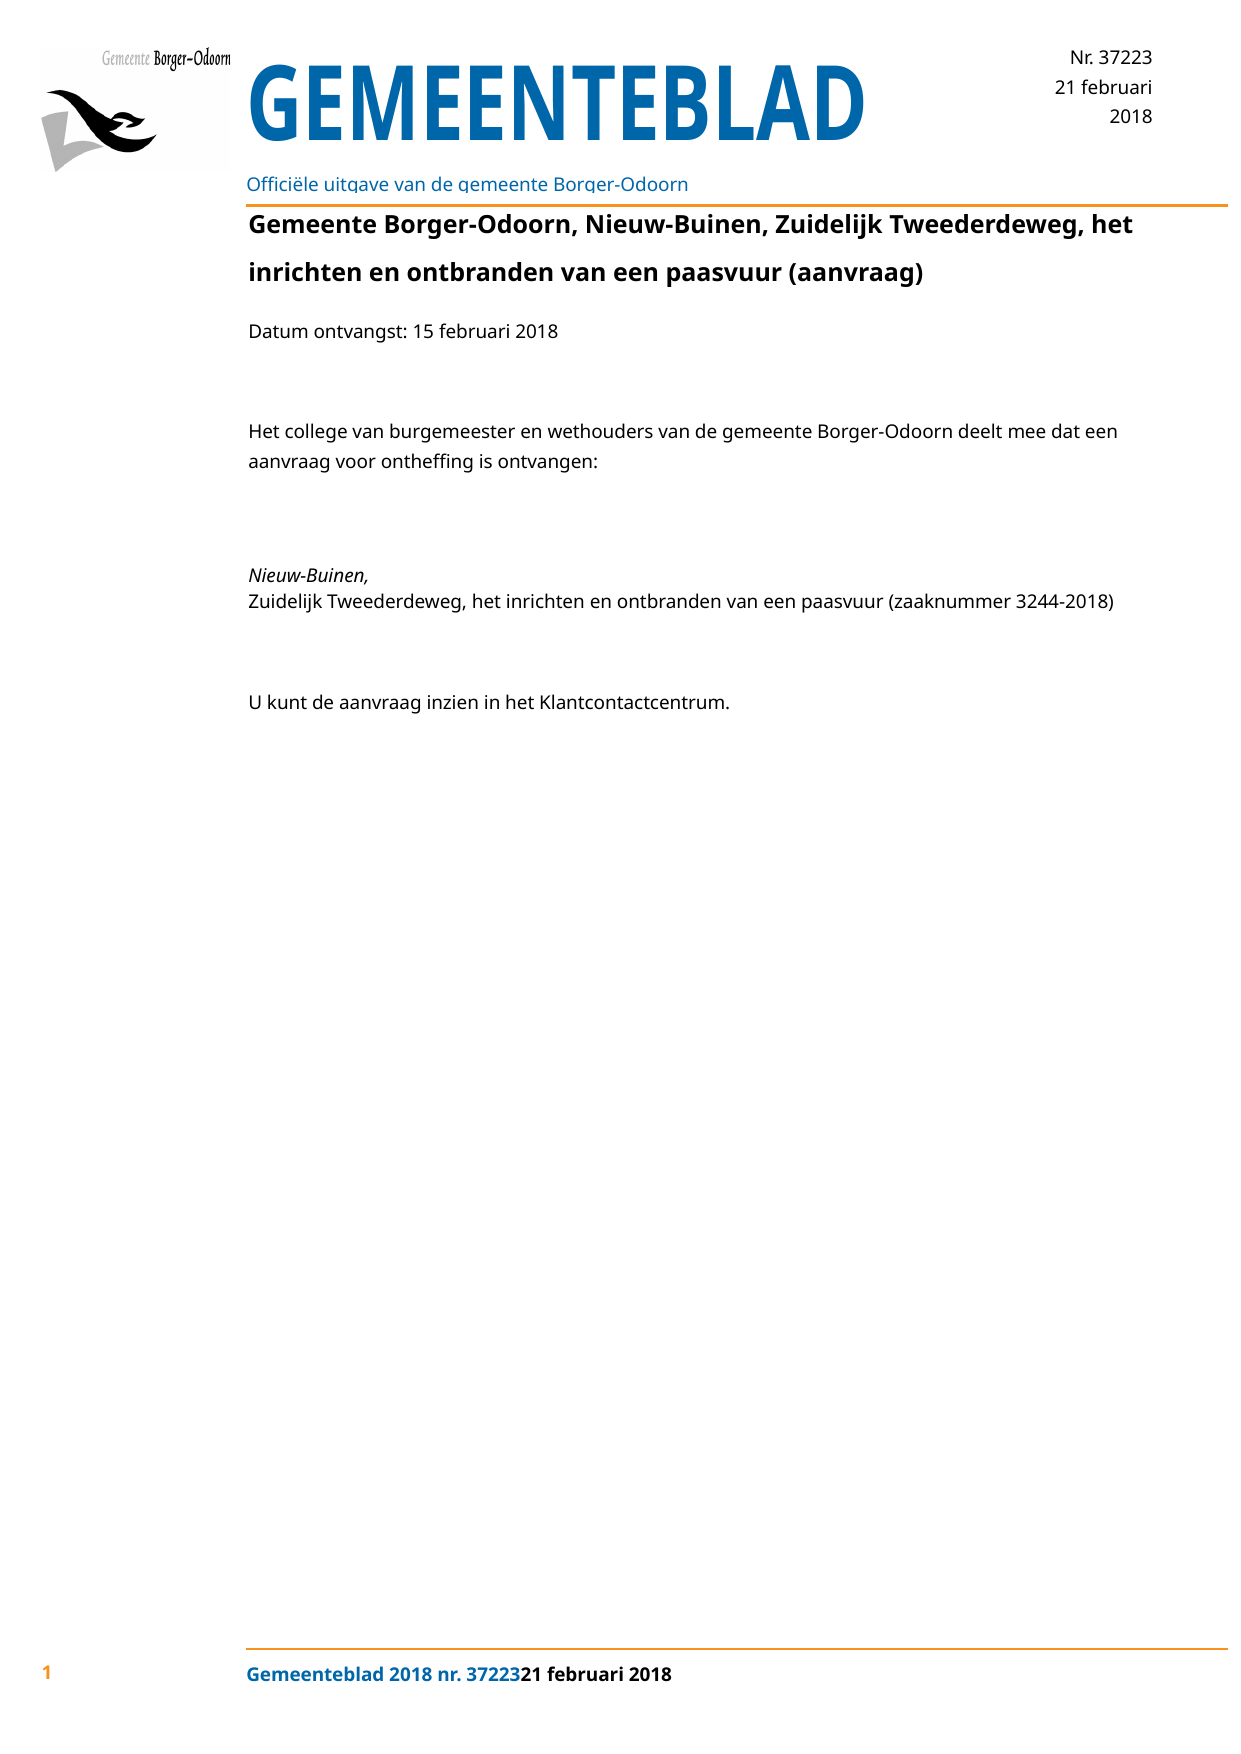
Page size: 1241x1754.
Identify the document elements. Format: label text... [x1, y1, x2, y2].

text U kunt de aanvraag inzien in het Klantcontactcentrum. [248, 689, 1152, 715]
text Nieuw-Buinen, [248, 563, 1152, 588]
text Zuidelijk Tweederdeweg, het inrichten en ontbranden van een paasvuur (zaaknummer 3244-2018) [248, 588, 1152, 614]
text Het college van burgemeester en wethouders van de gemeente Borger-Odoorn deelt mee dat een aanvraag voor ontheffing is ontvangen: [248, 419, 1152, 474]
text Gemeente Borger-Odoorn, Nieuw-Buinen, Zuidelijk Tweederdeweg, het inrichten en ontbranden van een paasvuur (aanvraag) [248, 207, 1152, 288]
picture [41, 47, 231, 172]
text Datum ontvangst: 15 februari 2018 [248, 318, 1152, 344]
